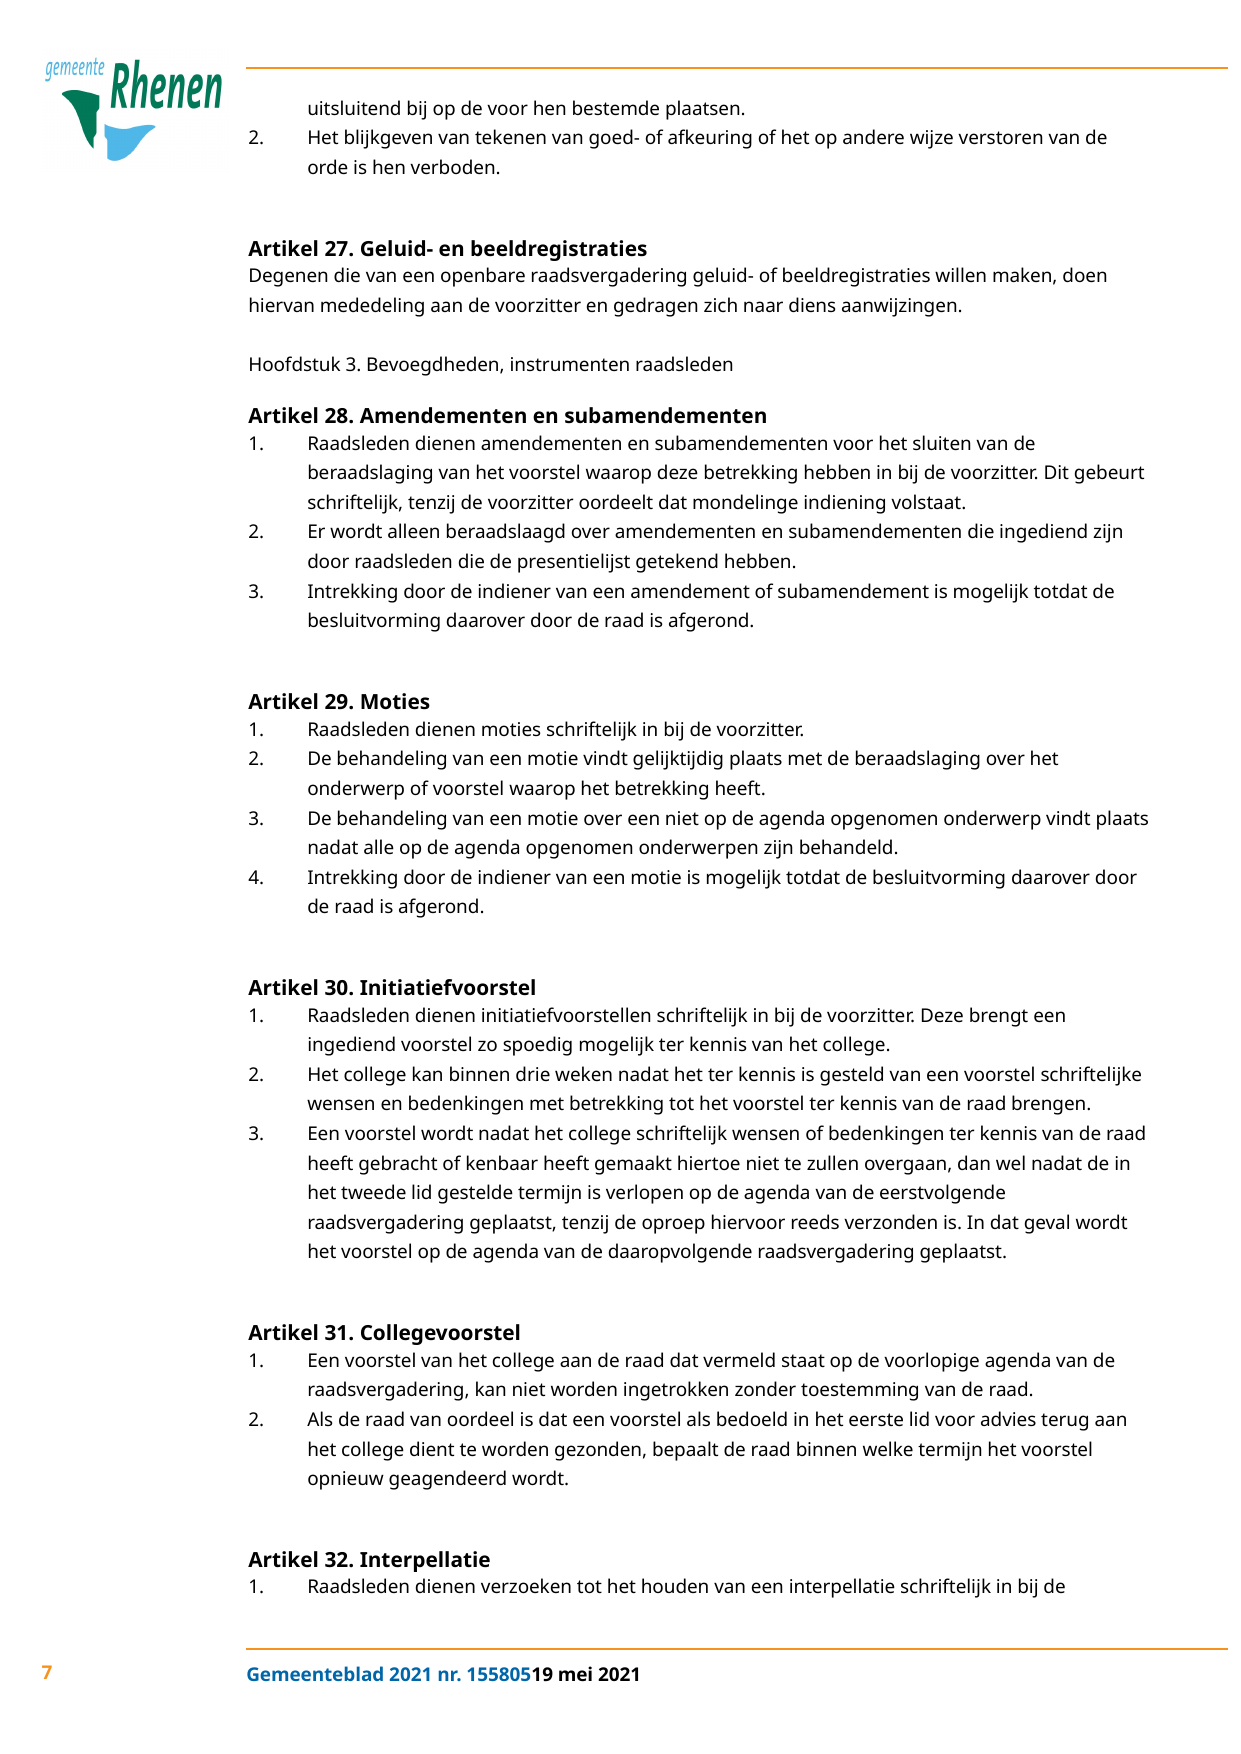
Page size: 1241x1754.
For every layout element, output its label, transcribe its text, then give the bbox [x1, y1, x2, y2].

list Raadsleden dienen moties schriftelijk in bij de voorzitter. [248, 716, 1152, 742]
list Raadsleden dienen amendementen en subamendementen voor het sluiten van de beraadslaging van het voorstel waarop deze betrekking hebben in bij de voorzitter. Dit gebeurt schriftelijk, tenzij de voorzitter oordeelt dat mondelinge indiening volstaat. [248, 430, 1152, 515]
text Artikel 28. Amendementen en subamendementen [248, 402, 1152, 430]
list Er wordt alleen beraadslaagd over amendementen en subamendementen die ingediend zijn door raadsleden die de presentielijst getekend hebben. [248, 519, 1152, 574]
list De behandeling van een motie over een niet op de agenda opgenomen onderwerp vindt plaats nadat alle op de agenda opgenomen onderwerpen zijn behandeld. [248, 805, 1152, 860]
list uitsluitend bij op de voor hen bestemde plaatsen. [248, 95, 1152, 121]
text Artikel 32. Interpellatie [248, 1545, 1152, 1574]
text Degenen die van een openbare raadsvergadering geluid- of beeldregistraties willen maken, doen hiervan mededeling aan de voorzitter en gedragen zich naar diens aanwijzingen. [248, 262, 1152, 318]
list Een voorstel wordt nadat het college schriftelijk wensen of bedenkingen ter kennis van de raad heeft gebracht of kenbaar heeft gemaakt hiertoe niet te zullen overgaan, dan wel nadat de in het tweede lid gestelde termijn is verlopen op de agenda van de eerstvolgende raadsvergadering geplaatst, tenzij de oproep hiervoor reeds verzonden is. In dat geval wordt het voorstel op de agenda van de daaropvolgende raadsvergadering geplaatst. [248, 1120, 1152, 1264]
text Hoofdstuk 3. Bevoegdheden, instrumenten raadsleden [248, 351, 1152, 377]
text Artikel 29. Moties [248, 687, 1152, 716]
list Intrekking door de indiener van een amendement of subamendement is mogelijk totdat de besluitvorming daarover door de raad is afgerond. [248, 578, 1152, 633]
list Als de raad van oordeel is dat een voorstel als bedoeld in het eerste lid voor advies terug aan het college dient te worden gezonden, bepaalt de raad binnen welke termijn het voorstel opnieuw geagendeerd wordt. [248, 1406, 1152, 1491]
list Het blijkgeven van tekenen van goed- of afkeuring of het op andere wijze verstoren van de orde is hen verboden. [248, 124, 1152, 180]
text Artikel 30. Initiatiefvoorstel [248, 973, 1152, 1002]
list Intrekking door de indiener van een motie is mogelijk totdat de besluitvorming daarover door de raad is afgerond. [248, 864, 1152, 919]
text Artikel 31. Collegevoorstel [248, 1318, 1152, 1347]
list Raadsleden dienen initiatiefvoorstellen schriftelijk in bij de voorzitter. Deze brengt een ingediend voorstel zo spoedig mogelijk ter kennis van het college. [248, 1002, 1152, 1057]
text Artikel 27. Geluid- en beeldregistraties [248, 234, 1152, 262]
list De behandeling van een motie vindt gelijktijdig plaats met de beraadslaging over het onderwerp of voorstel waarop het betrekking heeft. [248, 746, 1152, 801]
list Raadsleden dienen verzoeken tot het houden van een interpellatie schriftelijk in bij de [248, 1574, 1152, 1599]
picture [41, 47, 231, 172]
list Een voorstel van het college aan de raad dat vermeld staat op de voorlopige agenda van de raadsvergadering, kan niet worden ingetrokken zonder toestemming van de raad. [248, 1347, 1152, 1402]
list Het college kan binnen drie weken nadat het ter kennis is gesteld van een voorstel schriftelijke wensen en bedenkingen met betrekking tot het voorstel ter kennis van de raad brengen. [248, 1061, 1152, 1116]
